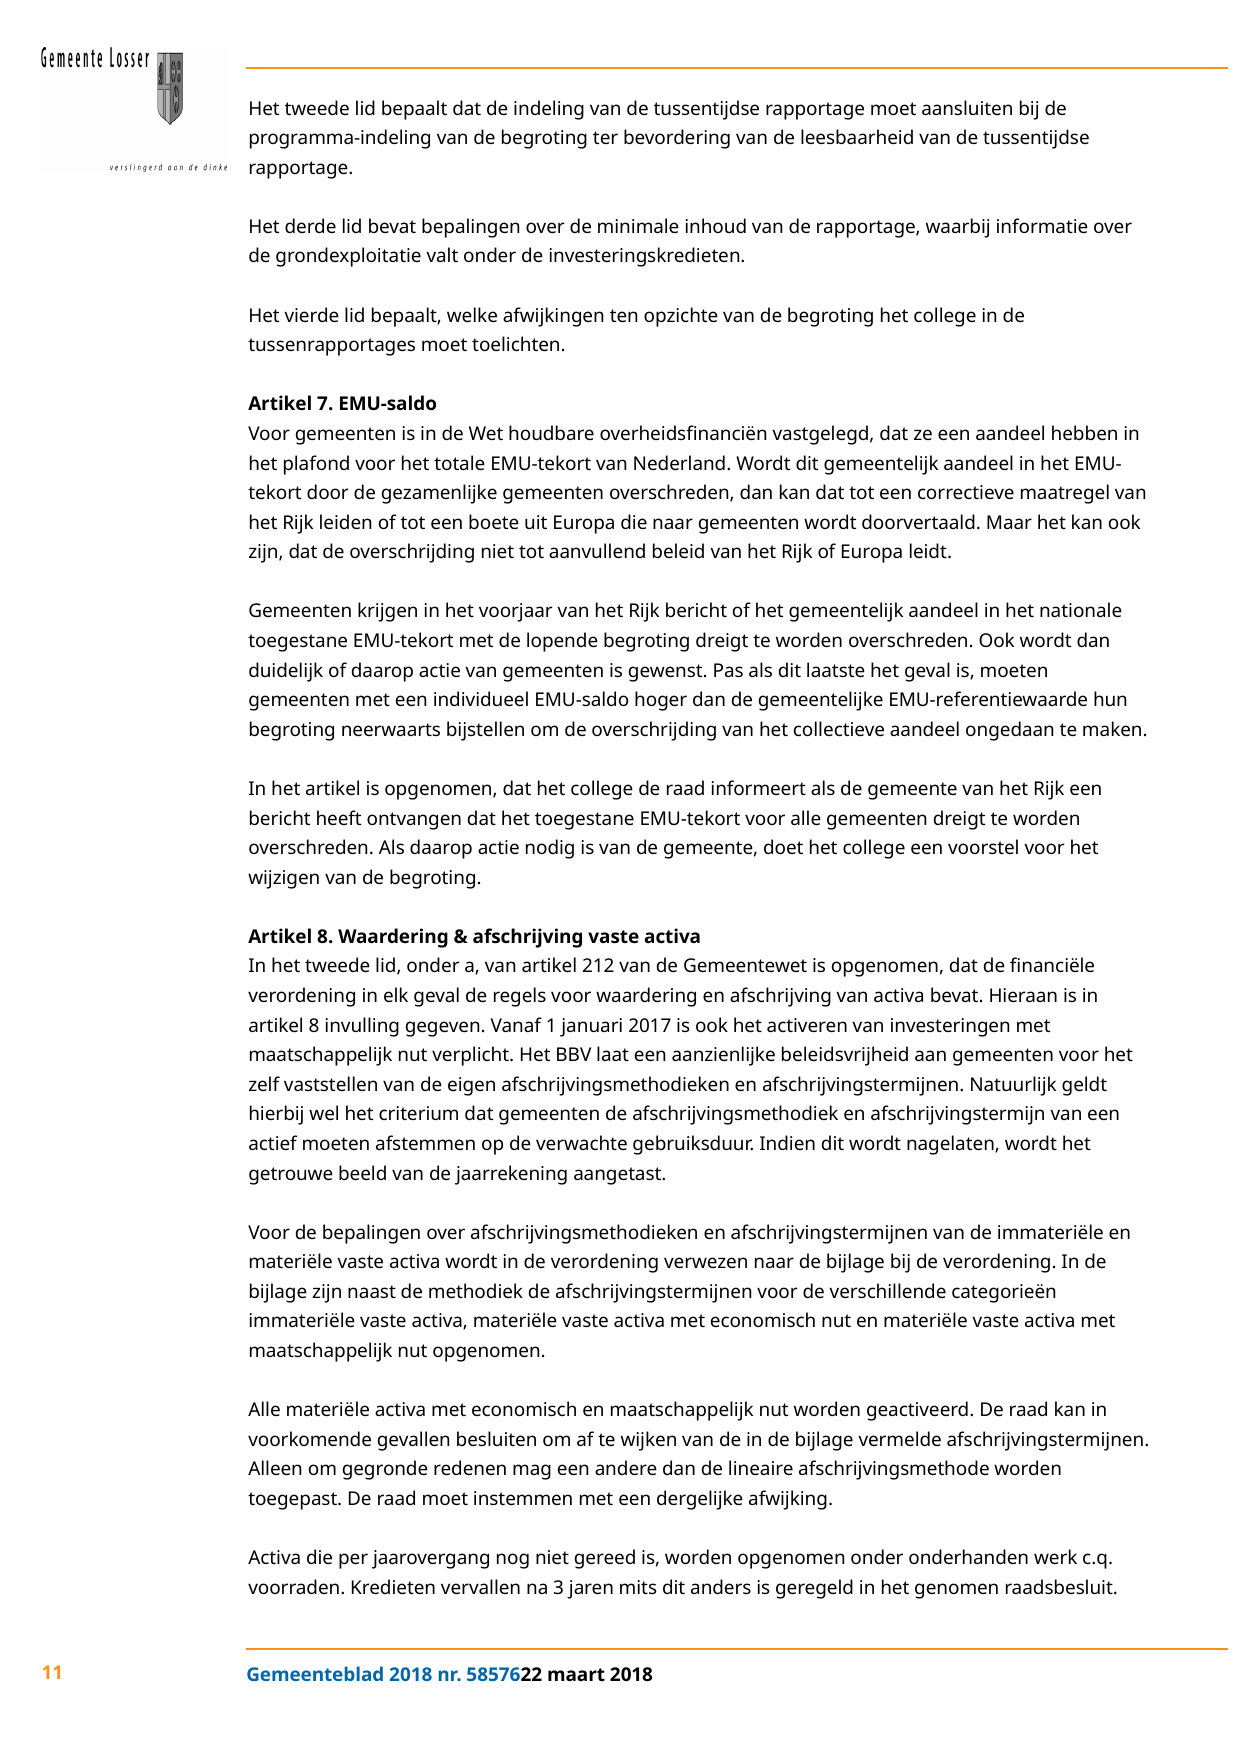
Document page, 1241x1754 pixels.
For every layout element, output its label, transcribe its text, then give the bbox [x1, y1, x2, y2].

text Activa die per jaarovergang nog niet gereed is, worden opgenomen onder onderhanden werk c.q. voorraden. Kredieten vervallen na 3 jaren mits dit anders is geregeld in het genomen raadsbesluit. [248, 1544, 1152, 1600]
text Artikel 7. EMU-saldo [248, 391, 1152, 416]
text Voor gemeenten is in de Wet houdbare overheidsfinanciën vastgelegd, dat ze een aandeel hebben in het plafond voor het totale EMU-tekort van Nederland. Wordt dit gemeentelijk aandeel in het EMU-tekort door de gezamenlijke gemeenten overschreden, dan kan dat tot een correctieve maatregel van het Rijk leiden of tot een boete uit Europa die naar gemeenten wordt doorvertaald. Maar het kan ook zijn, dat de overschrijding niet tot aanvullend beleid van het Rijk of Europa leidt. [248, 420, 1152, 564]
text Voor de bepalingen over afschrijvingsmethodieken en afschrijvingstermijnen van de immateriële en materiële vaste activa wordt in de verordening verwezen naar de bijlage bij de verordening. In de bijlage zijn naast de methodiek de afschrijvingstermijnen voor de verschillende categorieën immateriële vaste activa, materiële vaste activa met economisch nut en materiële vaste activa met maatschappelijk nut opgenomen. [248, 1219, 1152, 1363]
text Artikel 8. Waardering & afschrijving vaste activa [248, 923, 1152, 949]
text Alle materiële activa met economisch en maatschappelijk nut worden geactiveerd. De raad kan in voorkomende gevallen besluiten om af te wijken van de in de bijlage vermelde afschrijvingstermijnen. Alleen om gegronde redenen mag een andere dan de lineaire afschrijvingsmethode worden toegepast. De raad moet instemmen met een dergelijke afwijking. [248, 1396, 1152, 1511]
text Het derde lid bevat bepalingen over de minimale inhoud van de rapportage, waarbij informatie over de grondexploitatie valt onder de investeringskredieten. [248, 213, 1152, 268]
text Het vierde lid bepaalt, welke afwijkingen ten opzichte van de begroting het college in de tussenrapportages moet toelichten. [248, 302, 1152, 357]
text In het artikel is opgenomen, dat het college de raad informeert als de gemeente van het Rijk een bericht heeft ontvangen dat het toegestane EMU-tekort voor alle gemeenten dreigt te worden overschreden. Als daarop actie nodig is van de gemeente, doet het college een voorstel voor het wijzigen van de begroting. [248, 775, 1152, 890]
text Het tweede lid bepaalt dat de indeling van de tussentijdse rapportage moet aansluiten bij de programma-indeling van de begroting ter bevordering van de leesbaarheid van de tussentijdse rapportage. [248, 95, 1152, 180]
text Gemeenten krijgen in het voorjaar van het Rijk bericht of het gemeentelijk aandeel in het nationale toegestane EMU-tekort met de lopende begroting dreigt te worden overschreden. Ook wordt dan duidelijk of daarop actie van gemeenten is gewenst. Pas als dit laatste het geval is, moeten gemeenten met een individueel EMU-saldo hoger dan de gemeentelijke EMU-referentiewaarde hun begroting neerwaarts bijstellen om de overschrijding van het collectieve aandeel ongedaan te maken. [248, 598, 1152, 742]
text In het tweede lid, onder a, van artikel 212 van de Gemeentewet is opgenomen, dat de financiële verordening in elk geval de regels voor waardering en afschrijving van activa bevat. Hieraan is in artikel 8 invulling gegeven. Vanaf 1 januari 2017 is ook het activeren van investeringen met maatschappelijk nut verplicht. Het BBV laat een aanzienlijke beleidsvrijheid aan gemeenten voor het zelf vaststellen van de eigen afschrijvingsmethodieken en afschrijvingstermijnen. Natuurlijk geldt hierbij wel het criterium dat gemeenten de afschrijvingsmethodiek en afschrijvingstermijn van een actief moeten afstemmen op de verwachte gebruiksduur. Indien dit wordt nagelaten, wordt het getrouwe beeld van de jaarrekening aangetast. [248, 953, 1152, 1186]
picture [41, 47, 231, 172]
